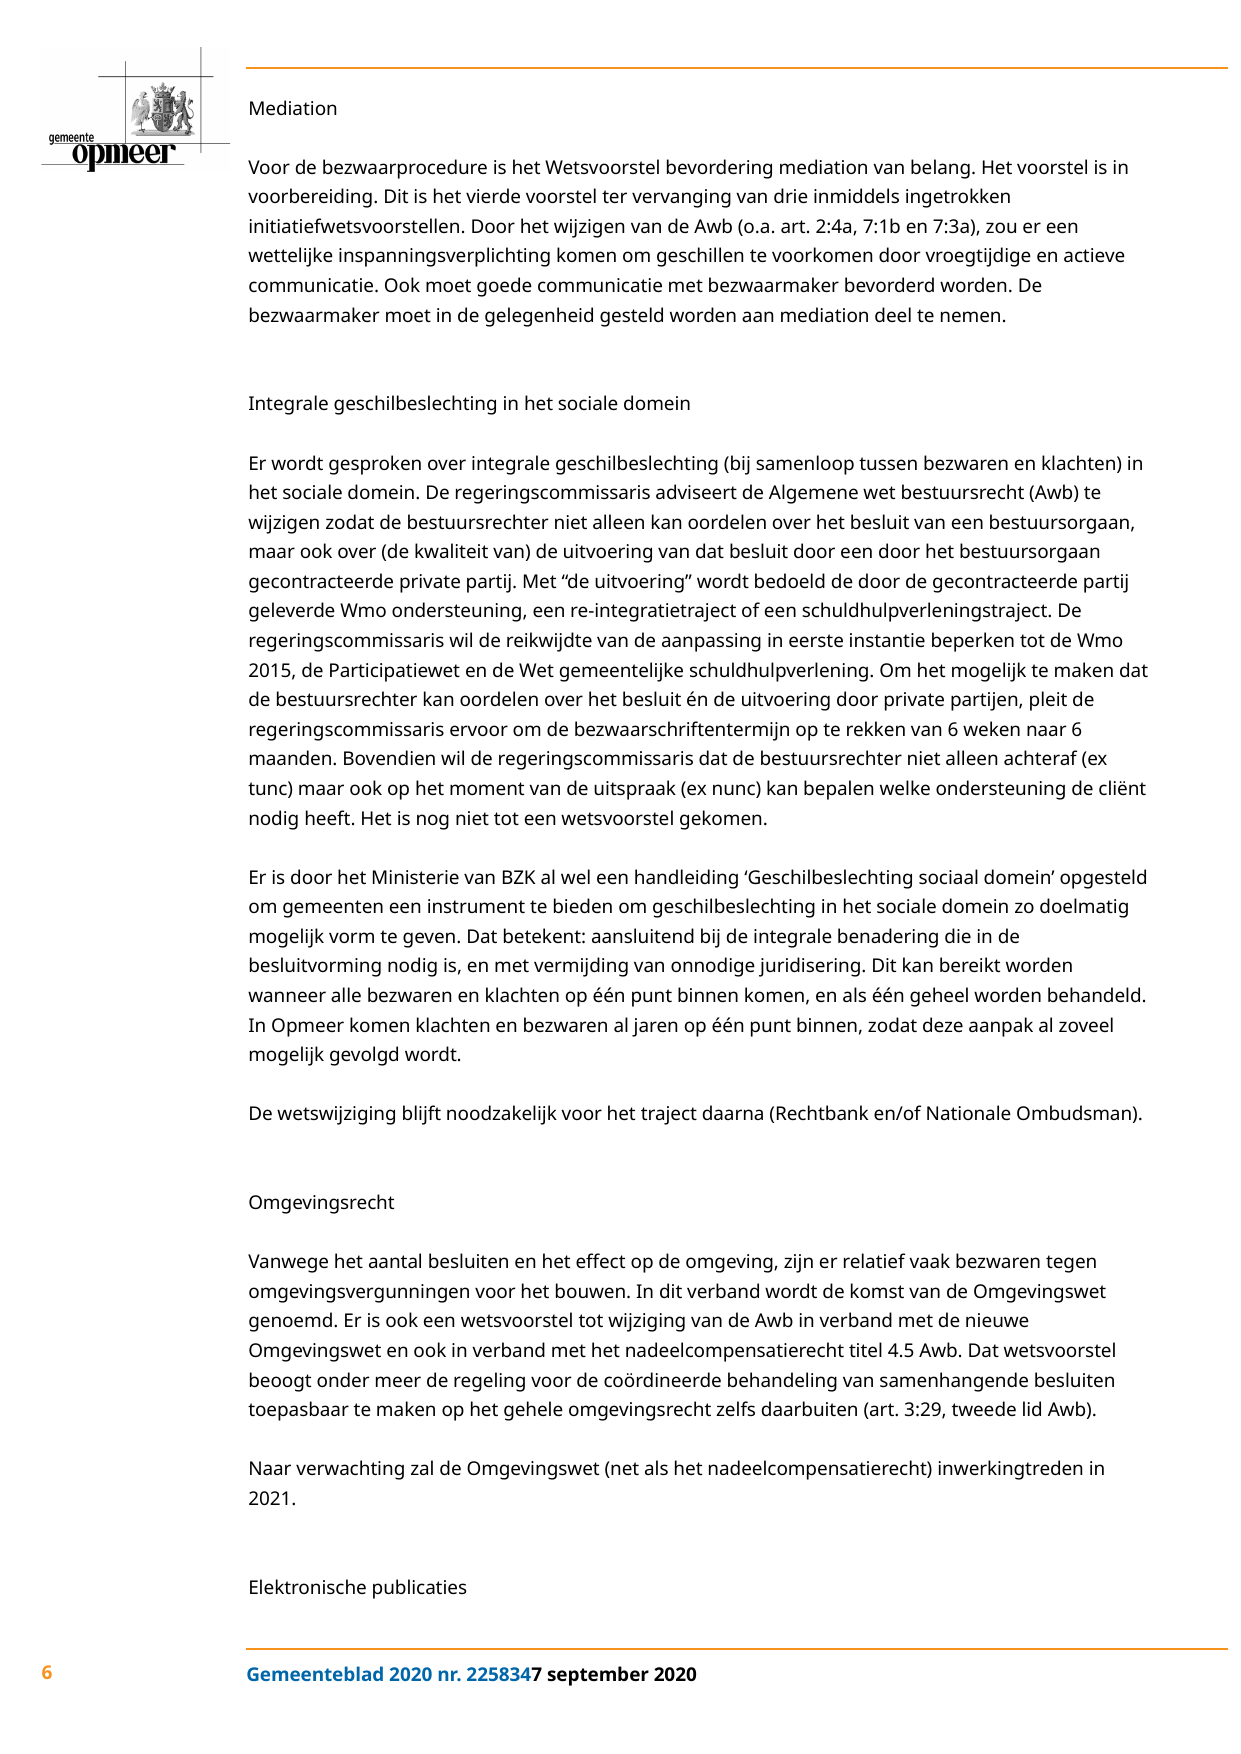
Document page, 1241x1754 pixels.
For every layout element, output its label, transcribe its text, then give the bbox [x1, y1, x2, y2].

text Mediation [248, 95, 1152, 121]
text Integrale geschilbeslechting in het sociale domein [248, 391, 1152, 416]
text Er wordt gesproken over integrale geschilbeslechting (bij samenloop tussen bezwaren en klachten) in het sociale domein. De regeringscommissaris adviseert de Algemene wet bestuursrecht (Awb) te wijzigen zodat de bestuursrechter niet alleen kan oordelen over het besluit van een bestuursorgaan, maar ook over (de kwaliteit van) de uitvoering van dat besluit door een door het bestuursorgaan gecontracteerde private partij. Met “de uitvoering” wordt bedoeld de door de gecontracteerde partij geleverde Wmo ondersteuning, een re-integratietraject of een schuldhulpverleningstraject. De regeringscommissaris wil de reikwijdte van de aanpassing in eerste instantie beperken tot de Wmo 2015, de Participatiewet en de Wet gemeentelijke schuldhulpverlening. Om het mogelijk te maken dat de bestuursrechter kan oordelen over het besluit én de uitvoering door private partijen, pleit de regeringscommissaris ervoor om de bezwaarschriftentermijn op te rekken van 6 weken naar 6 maanden. Bovendien wil de regeringscommissaris dat de bestuursrechter niet alleen achteraf (ex tunc) maar ook op het moment van de uitspraak (ex nunc) kan bepalen welke ondersteuning de cliënt nodig heeft. Het is nog niet tot een wetsvoorstel gekomen. [248, 450, 1152, 831]
picture [41, 47, 231, 172]
text Elektronische publicaties [248, 1574, 1152, 1600]
text De wetswijziging blijft noodzakelijk voor het traject daarna (Rechtbank en/of Nationale Ombudsman). [248, 1101, 1152, 1126]
text Er is door het Ministerie van BZK al wel een handleiding ‘Geschilbeslechting sociaal domein’ opgesteld om gemeenten een instrument te bieden om geschilbeslechting in het sociale domein zo doelmatig mogelijk vorm te geven. Dat betekent: aansluitend bij de integrale benadering die in de besluitvorming nodig is, en met vermijding van onnodige juridisering. Dit kan bereikt worden wanneer alle bezwaren en klachten op één punt binnen komen, en als één geheel worden behandeld. In Opmeer komen klachten en bezwaren al jaren op één punt binnen, zodat deze aanpak al zoveel mogelijk gevolgd wordt. [248, 864, 1152, 1067]
text Vanwege het aantal besluiten en het effect op de omgeving, zijn er relatief vaak bezwaren tegen omgevingsvergunningen voor het bouwen. In dit verband wordt de komst van de Omgevingswet genoemd. Er is ook een wetsvoorstel tot wijziging van de Awb in verband met de nieuwe Omgevingswet en ook in verband met het nadeelcompensatierecht titel 4.5 Awb. Dat wetsvoorstel beoogt onder meer de regeling voor de coördineerde behandeling van samenhangende besluiten toepasbaar te maken op het gehele omgevingsrecht zelfs daarbuiten (art. 3:29, tweede lid Awb). [248, 1248, 1152, 1422]
text Naar verwachting zal de Omgevingswet (net als het nadeelcompensatierecht) inwerkingtreden in 2021. [248, 1456, 1152, 1511]
text Voor de bezwaarprocedure is het Wetsvoorstel bevordering mediation van belang. Het voorstel is in voorbereiding. Dit is het vierde voorstel ter vervanging van drie inmiddels ingetrokken initiatiefwetsvoorstellen. Door het wijzigen van de Awb (o.a. art. 2:4a, 7:1b en 7:3a), zou er een wettelijke inspanningsverplichting komen om geschillen te voorkomen door vroegtijdige en actieve communicatie. Ook moet goede communicatie met bezwaarmaker bevorderd worden. De bezwaarmaker moet in de gelegenheid gesteld worden aan mediation deel te nemen. [248, 154, 1152, 328]
text Omgevingsrecht [248, 1189, 1152, 1215]
